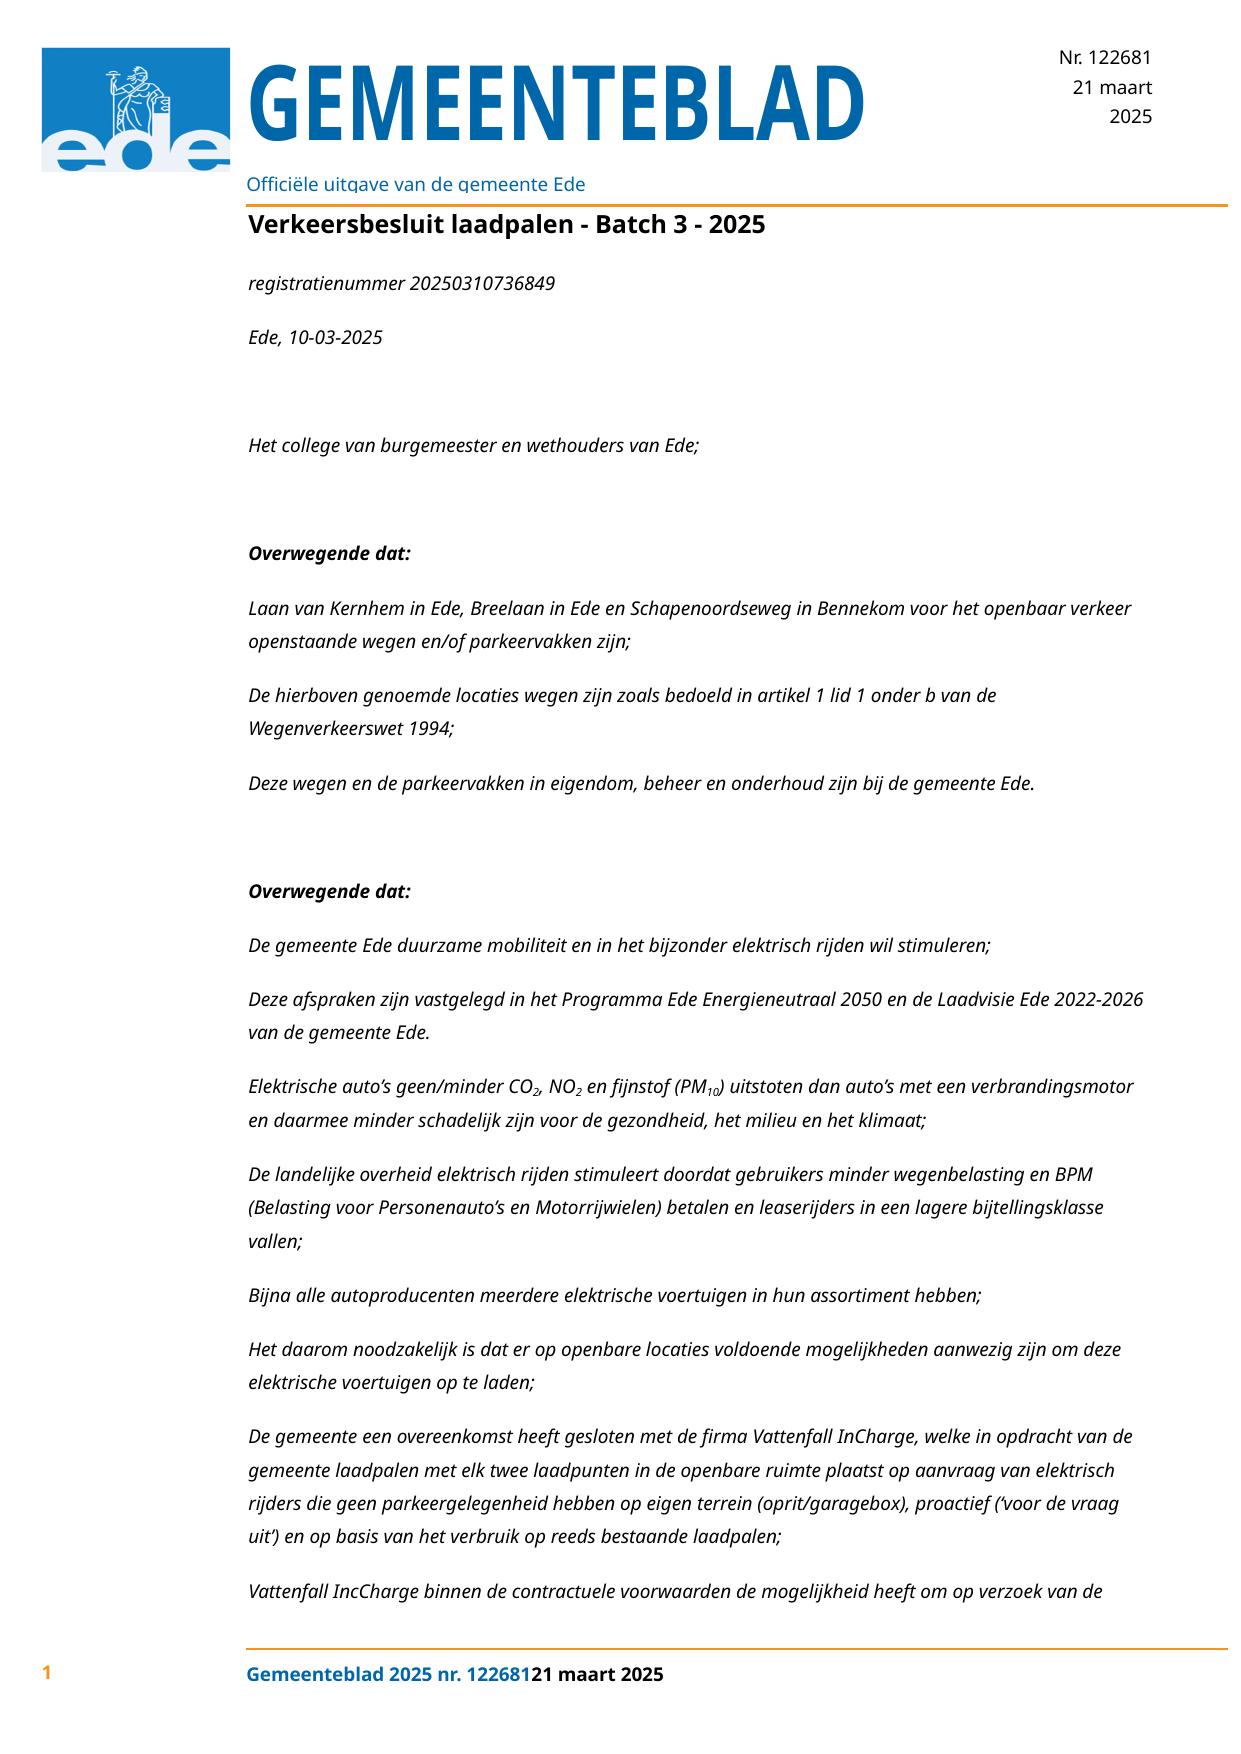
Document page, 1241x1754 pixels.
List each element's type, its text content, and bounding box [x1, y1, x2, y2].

text Het college van burgemeester en wethouders van Ede; [248, 432, 1152, 458]
text Het daarom noodzakelijk is dat er op openbare locaties voldoende mogelijkheden aanwezig zijn om deze elektrische voertuigen op te laden; [248, 1336, 1152, 1395]
text registratienummer 20250310736849 [248, 270, 1152, 296]
text De hierboven genoemde locaties wegen zijn zoals bedoeld in artikel 1 lid 1 onder b van de Wegenverkeerswet 1994; [248, 682, 1152, 741]
text Overwegende dat: [248, 878, 1152, 903]
text Laan van Kernhem in Ede, Breelaan in Ede en Schapenoordseweg in Bennekom voor het openbaar verkeer openstaande wegen en/of parkeervakken zijn; [248, 595, 1152, 654]
text Ede, 10-03-2025 [248, 324, 1152, 350]
text De gemeente Ede duurzame mobiliteit en in het bijzonder elektrisch rijden wil stimuleren; [248, 932, 1152, 958]
text Verkeersbesluit laadpalen - Batch 3 - 2025 [248, 207, 1152, 241]
text Deze wegen en de parkeervakken in eigendom, beheer en onderhoud zijn bij de gemeente Ede. [248, 770, 1152, 795]
text Overwegende dat: [248, 541, 1152, 566]
text De gemeente een overeenkomst heeft gesloten met de firma Vattenfall InCharge, welke in opdracht van de gemeente laadpalen met elk twee laadpunten in de openbare ruimte plaatst op aanvraag van elektrisch rijders die geen parkeergelegenheid hebben op eigen terrein (oprit/garagebox), proactief (‘voor de vraag uit’) en op basis van het verbruik op reeds bestaande laadpalen; [248, 1423, 1152, 1549]
text Bijna alle autoproducenten meerdere elektrische voertuigen in hun assortiment hebben; [248, 1282, 1152, 1308]
text Deze afspraken zijn vastgelegd in het Programma Ede Energieneutraal 2050 en de Laadvisie Ede 2022-2026 van de gemeente Ede. [248, 986, 1152, 1045]
text De landelijke overheid elektrisch rijden stimuleert doordat gebruikers minder wegenbelasting en BPM (Belasting voor Personenauto’s en Motorrijwielen) betalen en leaserijders in een lagere bijtellingsklasse vallen; [248, 1161, 1152, 1253]
picture [41, 47, 231, 172]
text Vattenfall IncCharge binnen de contractuele voorwaarden de mogelijkheid heeft om op verzoek van de [248, 1578, 1152, 1603]
text Elektrische auto’s geen/minder CO2, NO2 en fijnstof (PM10) uitstoten dan auto’s met een verbrandingsmotor en daarmee minder schadelijk zijn voor de gezondheid, het milieu en het klimaat; [248, 1073, 1152, 1133]
